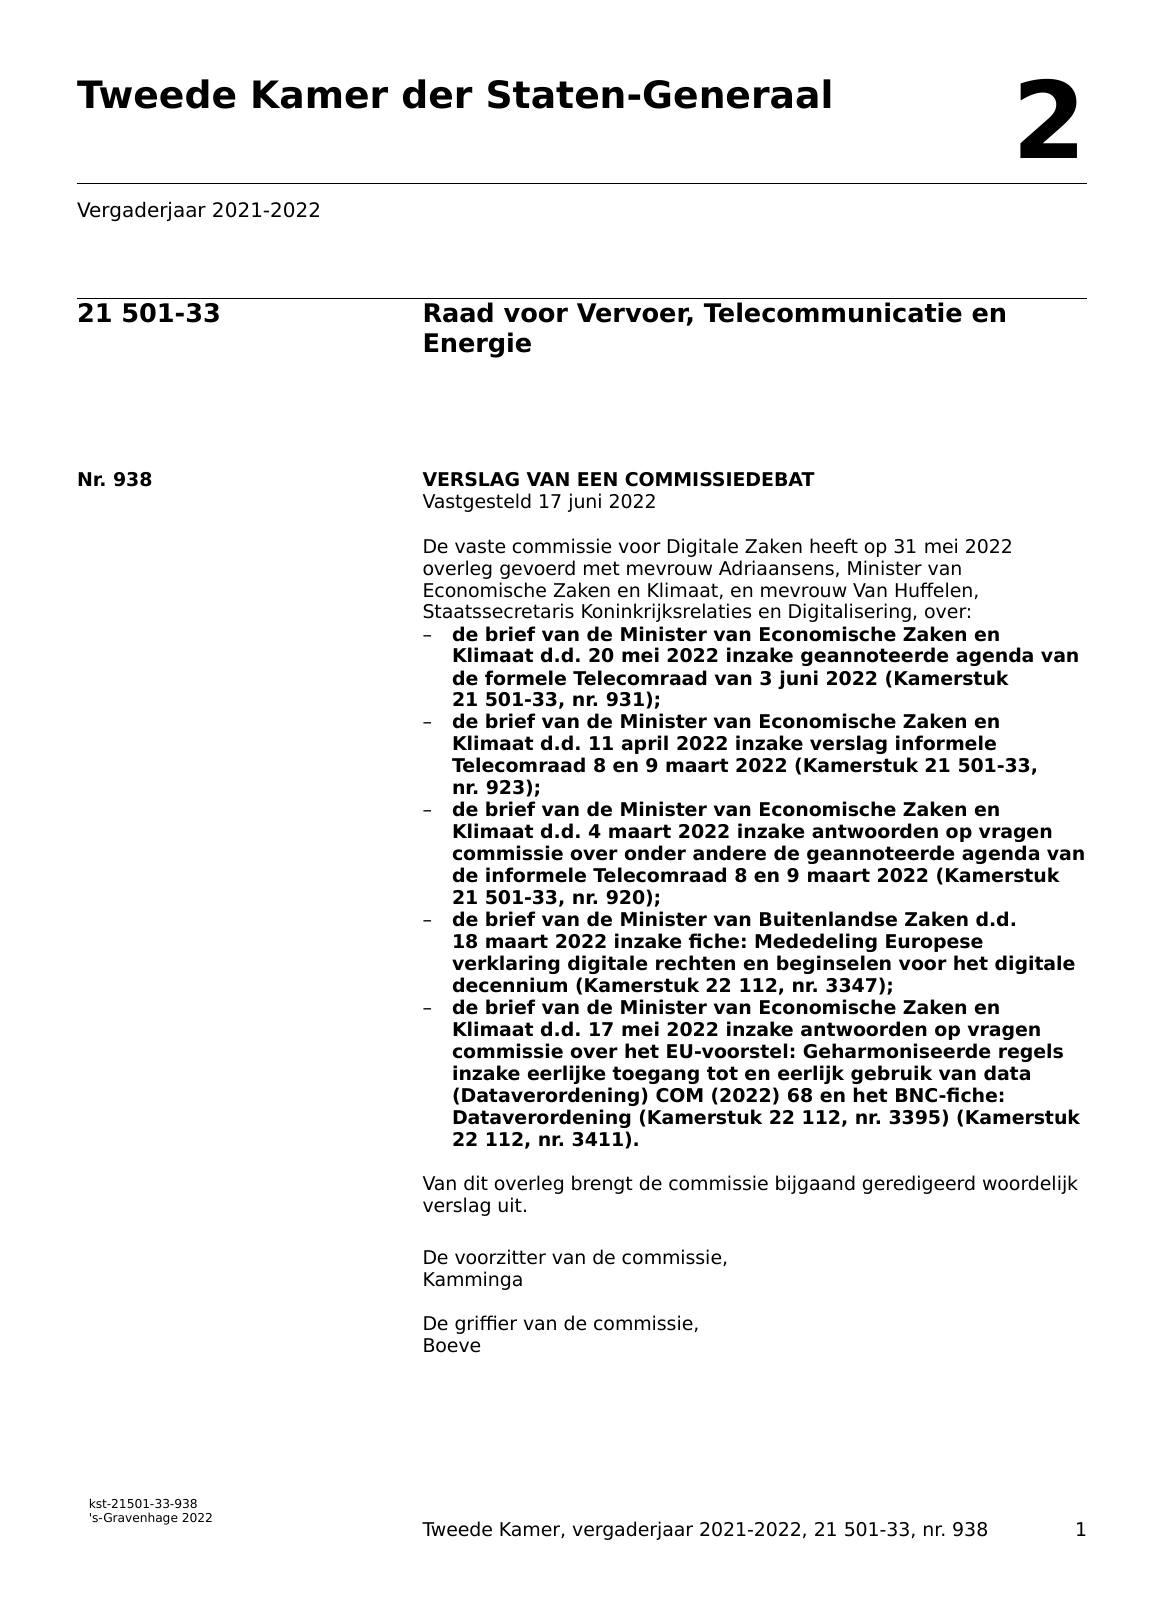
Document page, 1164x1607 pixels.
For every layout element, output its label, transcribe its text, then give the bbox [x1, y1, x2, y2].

text De griffier van de commissie, Boeve [422, 1313, 1087, 1357]
text De voorzitter van de commissie, Kamminga [422, 1247, 1087, 1291]
text Van dit overleg brengt de commissie bijgaand geredigeerd woordelijk verslag uit. [422, 1173, 1087, 1217]
table_header Tweede Kamer der Staten-Generaal [77, 59, 886, 183]
table_header 2 [886, 59, 1087, 183]
text kst-21501-33-938 [88, 1497, 323, 1511]
subtitle 21 501-33 Raad voor Vervoer, Telecommunicatie en Energie [77, 299, 1087, 358]
table_cell Vergaderjaar 2021-2022 [77, 184, 1087, 298]
text 's-Gravenhage 2022 [88, 1511, 323, 1525]
text De vaste commissie voor Digitale Zaken heeft op 31 mei 2022 overleg gevoerd met mevrouw Adriaansens, Minister van Economische Zaken en Klimaat, en mevrouw Van Huffelen, Staatssecretaris Koninkrijksrelaties en Digitalisering, over: [422, 536, 1087, 623]
text – de brief van de Minister van Economische Zaken en Klimaat d.d. 20 mei 2022 inzake geannoteerde agenda van de formele Telecomraad van 3 juni 2022 (Kamerstuk 21 501-33, nr. 931); [422, 623, 1087, 711]
text – de brief van de Minister van Economische Zaken en Klimaat d.d. 11 april 2022 inzake verslag informele Telecomraad 8 en 9 maart 2022 (Kamerstuk 21 501-33, nr. 923); [422, 711, 1087, 799]
text Vastgesteld 17 juni 2022 [422, 491, 1087, 513]
text – de brief van de Minister van Buitenlandse Zaken d.d. 18 maart 2022 inzake fiche: Mededeling Europese verklaring digitale rechten en beginselen voor het digitale decennium (Kamerstuk 22 112, nr. 3347); [422, 909, 1087, 997]
text – de brief van de Minister van Economische Zaken en Klimaat d.d. 17 mei 2022 inzake antwoorden op vragen commissie over het EU-voorstel: Geharmoniseerde regels inzake eerlijke toegang tot en eerlijk gebruik van data (Dataverordening) COM (2022) 68 en het BNC-fiche: Dataverordening (Kamerstuk 22 112, nr. 3395) (Kamerstuk 22 112, nr. 3411). [422, 997, 1087, 1151]
text – de brief van de Minister van Economische Zaken en Klimaat d.d. 4 maart 2022 inzake antwoorden op vragen commissie over onder andere de geannoteerde agenda van de informele Telecomraad 8 en 9 maart 2022 (Kamerstuk 21 501-33, nr. 920); [422, 799, 1087, 909]
subtitle Nr. 938 VERSLAG VAN EEN COMMISSIEDEBAT [77, 469, 1087, 491]
